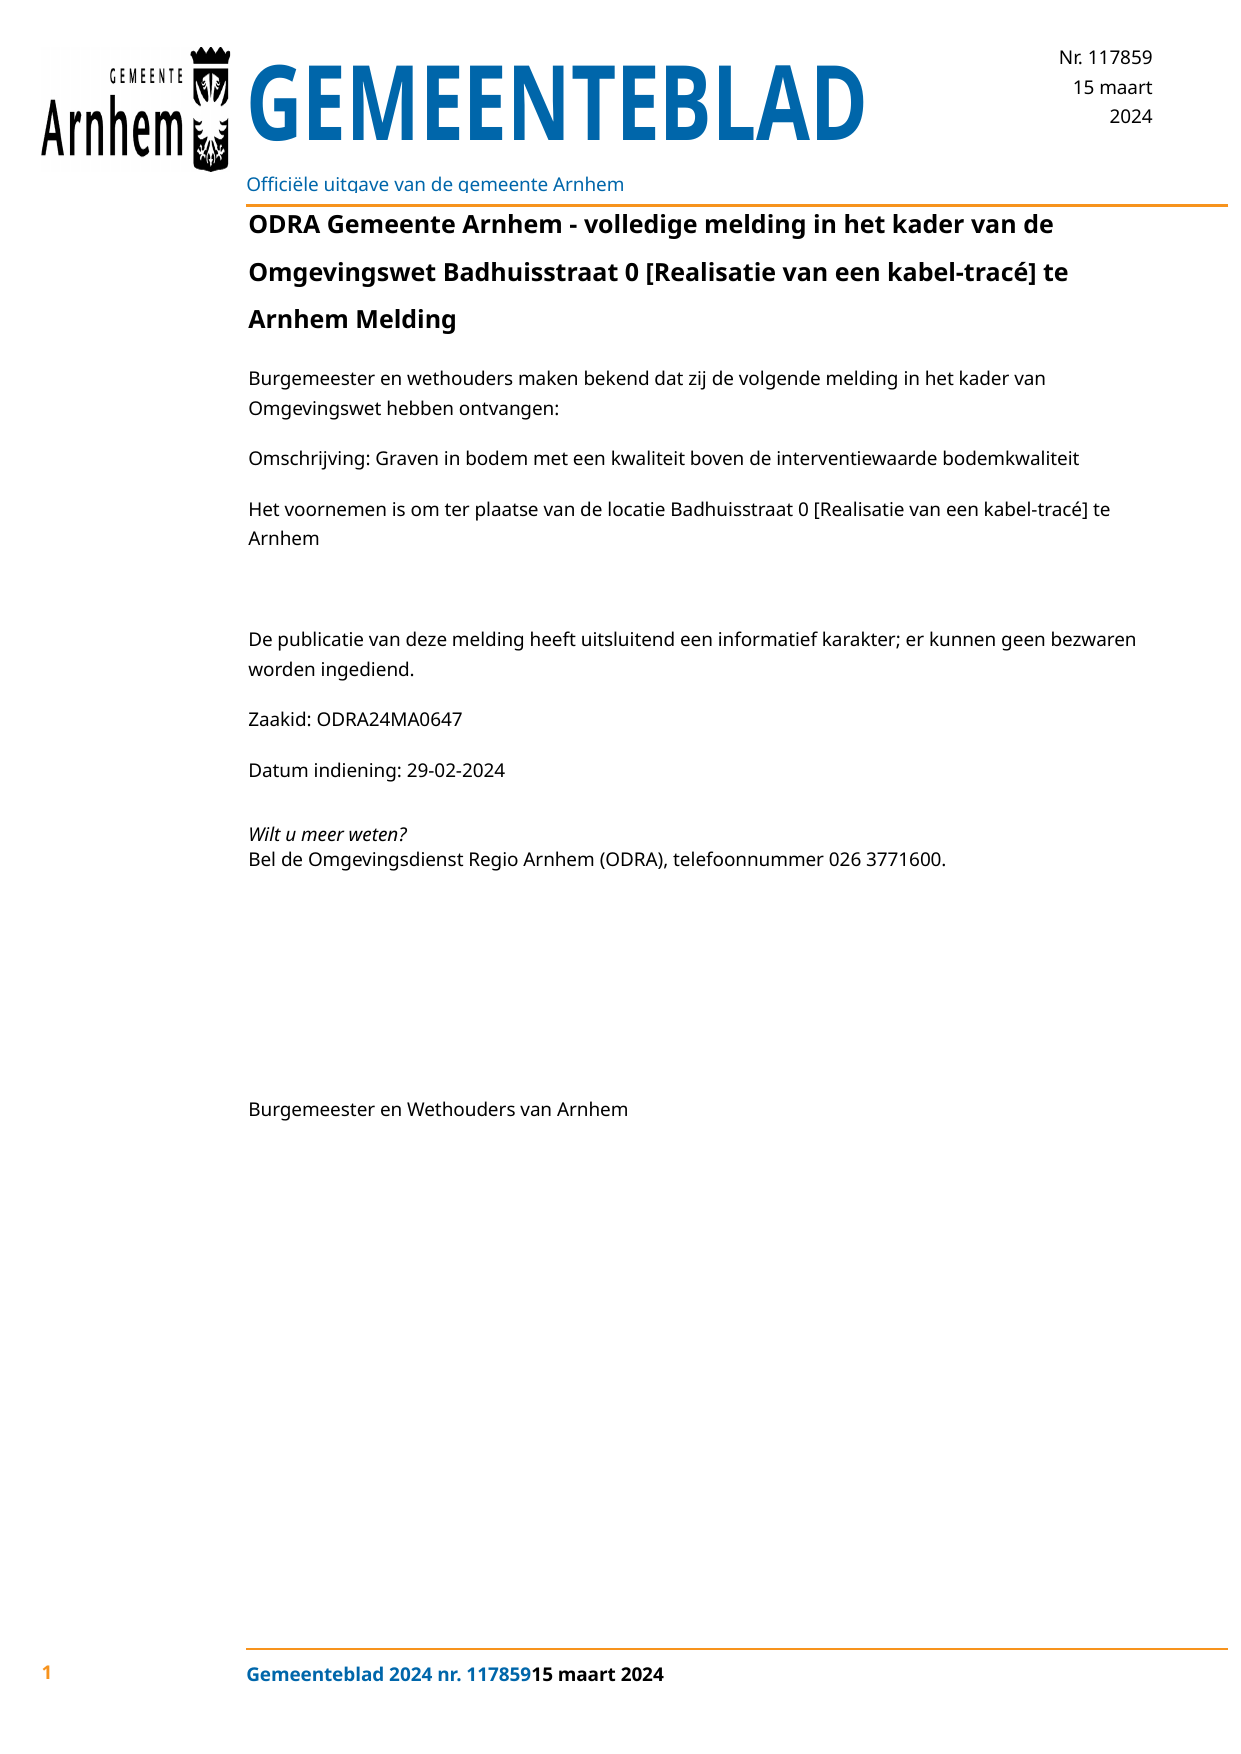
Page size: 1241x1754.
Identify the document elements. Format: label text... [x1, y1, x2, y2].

text ODRA Gemeente Arnhem - volledige melding in het kader van de Omgevingswet Badhuisstraat 0 [Realisatie van een kabel-tracé] te Arnhem Melding [248, 207, 1152, 336]
text Wilt u meer weten? [248, 821, 1152, 846]
text Datum indiening: 29-02-2024 [248, 757, 1152, 782]
text De publicatie van deze melding heeft uitsluitend een informatief karakter; er kunnen geen bezwaren worden ingediend. [248, 626, 1152, 682]
text Omschrijving: Graven in bodem met een kwaliteit boven de interventiewaarde bodemkwaliteit [248, 446, 1152, 471]
text Bel de Omgevingsdienst Regio Arnhem (ODRA), telefoonnummer 026 3771600. [248, 846, 1152, 872]
text Burgemeester en wethouders maken bekend dat zij de volgende melding in het kader van Omgevingswet hebben ontvangen: [248, 366, 1152, 421]
text Burgemeester en Wethouders van Arnhem [248, 1096, 1152, 1122]
picture [41, 47, 231, 172]
text Het voornemen is om ter plaatse van de locatie Badhuisstraat 0 [Realisatie van een kabel-tracé] te Arnhem [248, 496, 1152, 551]
text Zaakid: ODRA24MA0647 [248, 706, 1152, 732]
